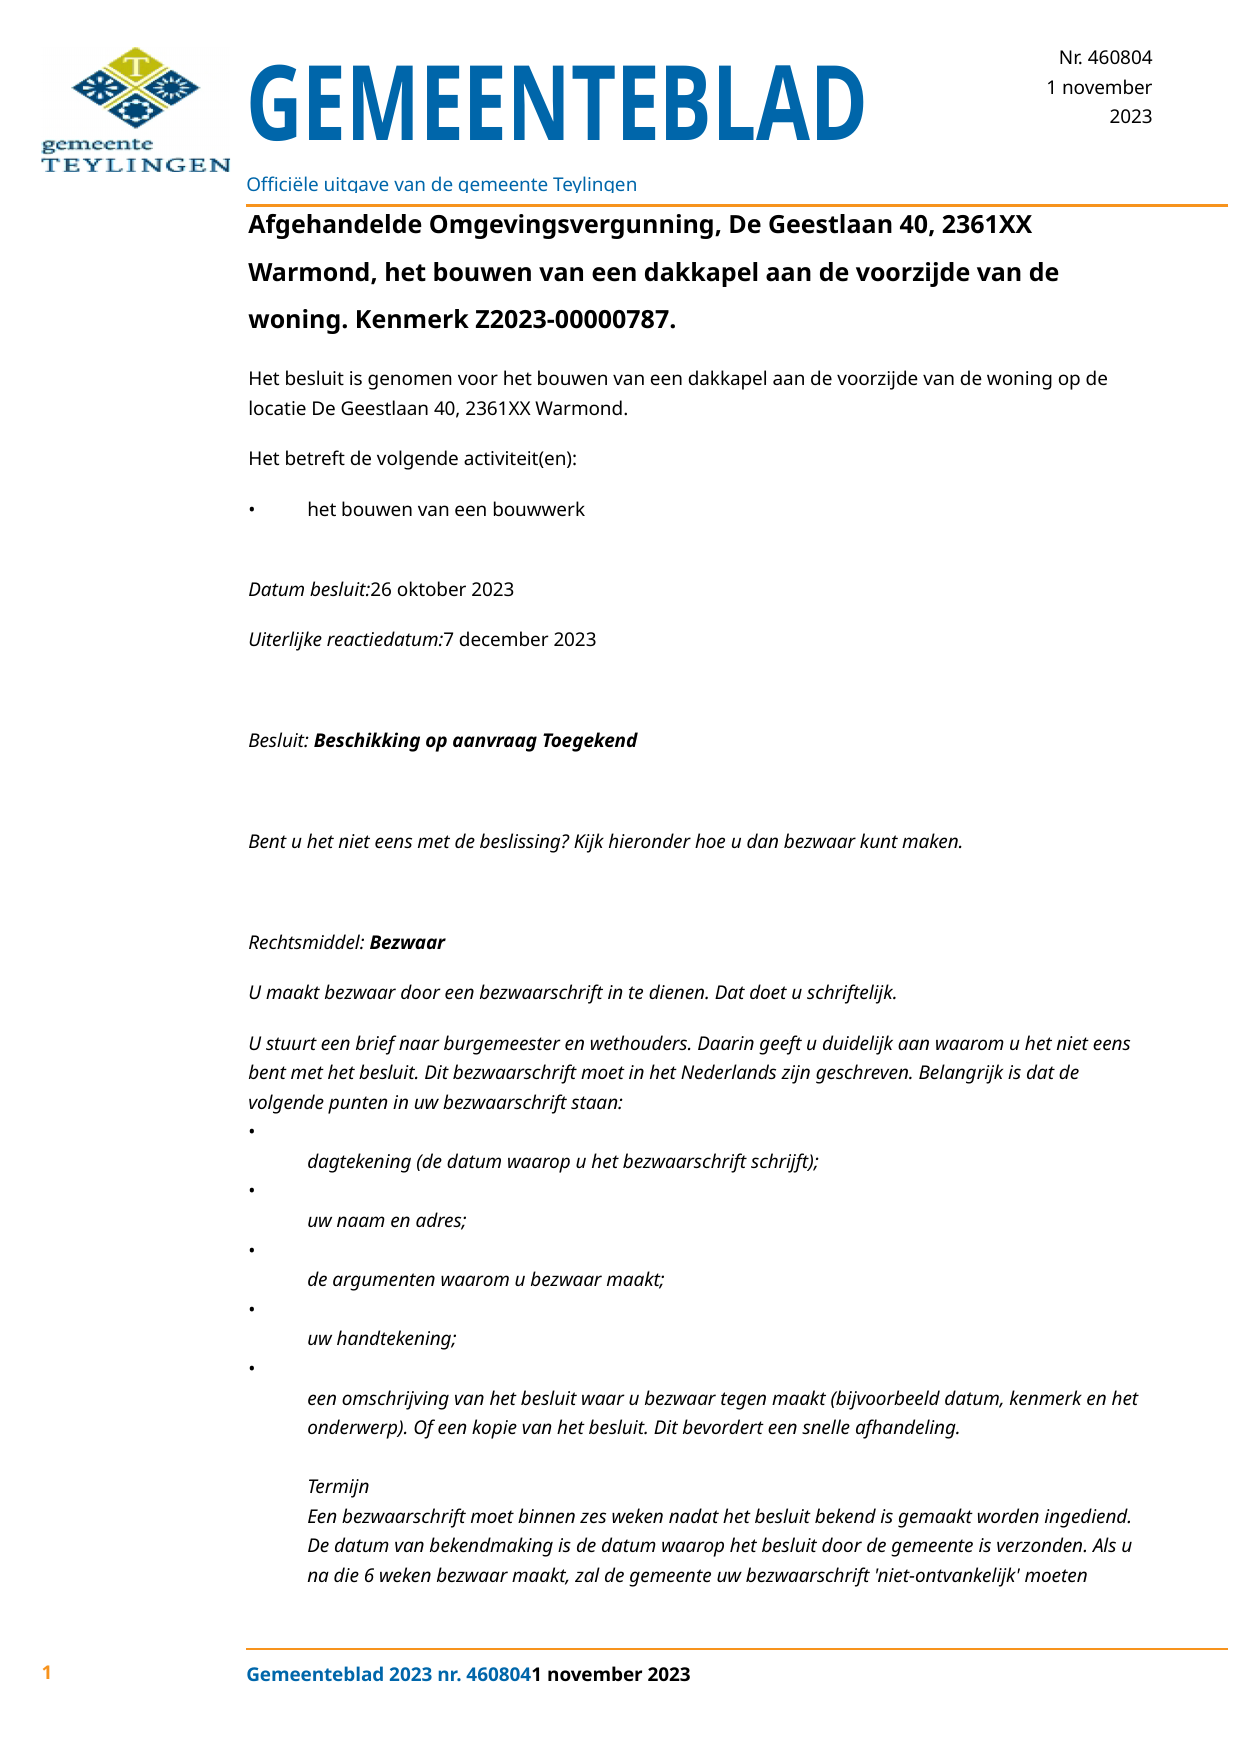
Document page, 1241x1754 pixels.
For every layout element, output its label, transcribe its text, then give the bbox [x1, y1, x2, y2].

list uw handtekening; [248, 1326, 1152, 1351]
list een omschrijving van het besluit waar u bezwaar tegen maakt (bijvoorbeeld datum, kenmerk en het onderwerp). Of een kopie van het besluit. Dit bevordert een snelle afhandeling. [248, 1385, 1152, 1440]
list de argumenten waarom u bezwaar maakt; [248, 1266, 1152, 1292]
list Termijn [248, 1473, 1152, 1499]
text Datum besluit:26 oktober 2023 [248, 576, 1152, 602]
text Rechtsmiddel: Bezwaar [248, 929, 1152, 954]
text Bent u het niet eens met de beslissing? Kijk hieronder hoe u dan bezwaar kunt maken. [248, 828, 1152, 854]
text Het besluit is genomen voor het bouwen van een dakkapel aan de voorzijde van de woning op de locatie De Geestlaan 40, 2361XX Warmond. [248, 366, 1152, 421]
text Uiterlijke reactiedatum:7 december 2023 [248, 626, 1152, 652]
text U stuurt een brief naar burgemeester en wethouders. Daarin geeft u duidelijk aan waarom u het niet eens bent met het besluit. Dit bezwaarschrift moet in het Nederlands zijn geschreven. Belangrijk is dat de volgende punten in uw bezwaarschrift staan: [248, 1030, 1152, 1114]
text Afgehandelde Omgevingsvergunning, De Geestlaan 40, 2361XX Warmond, het bouwen van een dakkapel aan de voorzijde van de woning. Kenmerk Z2023-00000787. [248, 207, 1152, 336]
picture [41, 47, 231, 172]
text Besluit: Beschikking op aanvraag Toegekend [248, 727, 1152, 753]
list uw naam en adres; [248, 1207, 1152, 1233]
text Het betreft de volgende activiteit(en): [248, 446, 1152, 471]
list het bouwen van een bouwwerk [248, 496, 1152, 522]
list Een bezwaarschrift moet binnen zes weken nadat het besluit bekend is gemaakt worden ingediend. De datum van bekendmaking is de datum waarop het besluit door de gemeente is verzonden. Als u na die 6 weken bezwaar maakt, zal de gemeente uw bezwaarschrift 'niet-ontvankelijk' moeten [248, 1503, 1152, 1588]
list dagtekening (de datum waarop u het bezwaarschrift schrijft); [248, 1148, 1152, 1174]
text U maakt bezwaar door een bezwaarschrift in te dienen. Dat doet u schriftelijk. [248, 979, 1152, 1005]
